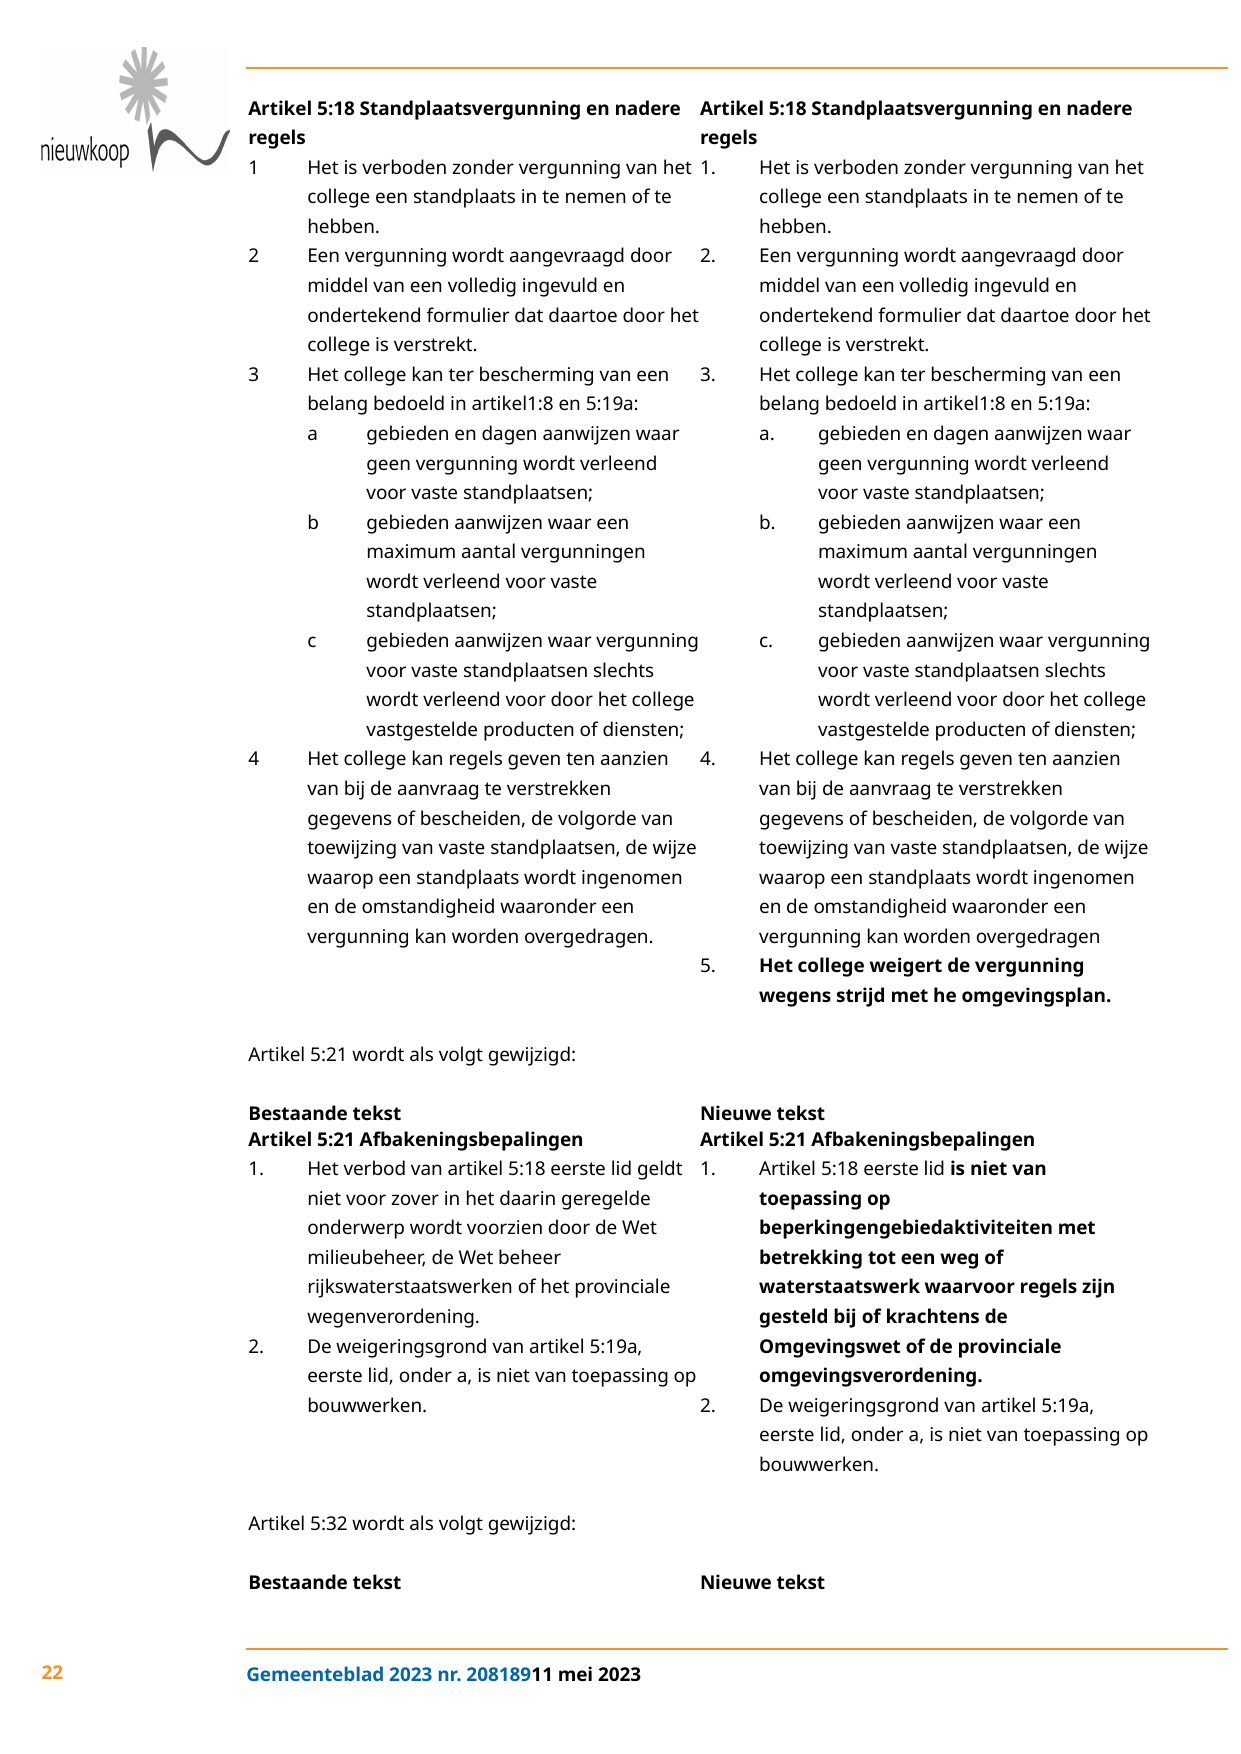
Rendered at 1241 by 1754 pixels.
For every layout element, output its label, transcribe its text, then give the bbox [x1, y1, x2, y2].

table_header Nieuwe tekst [700, 1569, 1152, 1595]
text Artikel 5:32 wordt als volgt gewijzigd: [248, 1510, 1152, 1536]
table_header Bestaande tekst [248, 1100, 700, 1126]
table_cell Artikel 5:21 Afbakeningsbepalingen Artikel 5:18 eerste lid is niet van toepassing op beperkingengebiedaktiviteiten met betrekking tot een weg of waterstaatswerk waarvoor regels zijn gesteld bij of krachtens de Omgevingswet of de provinciale omgevingsverordening. De weigeringsgrond van artikel 5:19a, eerste lid, onder a, is niet van toepassing op bouwwerken. [700, 1126, 1152, 1477]
text Artikel 5:21 wordt als volgt gewijzigd: [248, 1041, 1152, 1067]
table_cell Artikel 5:18 Standplaatsvergunning en nadere regels Het is verboden zonder vergunning van het college een standplaats in te nemen of te hebben. Een vergunning wordt aangevraagd door middel van een volledig ingevuld en ondertekend formulier dat daartoe door het college is verstrekt. Het college kan ter bescherming van een belang bedoeld in artikel1:8 en 5:19a: gebieden en dagen aanwijzen waar geen vergunning wordt verleend voor vaste standplaatsen; gebieden aanwijzen waar een maximum aantal vergunningen wordt verleend voor vaste standplaatsen; gebieden aanwijzen waar vergunning voor vaste standplaatsen slechts wordt verleend voor door het college vastgestelde producten of diensten; Het college kan regels geven ten aanzien van bij de aanvraag te verstrekken gegevens of bescheiden, de volgorde van toewijzing van vaste standplaatsen, de wijze waarop een standplaats wordt ingenomen en de omstandigheid waaronder een vergunning kan worden overgedragen. [248, 95, 700, 1008]
table_cell Artikel 5:18 Standplaatsvergunning en nadere regels Het is verboden zonder vergunning van het college een standplaats in te nemen of te hebben. Een vergunning wordt aangevraagd door middel van een volledig ingevuld en ondertekend formulier dat daartoe door het college is verstrekt. Het college kan ter bescherming van een belang bedoeld in artikel1:8 en 5:19a: gebieden en dagen aanwijzen waar geen vergunning wordt verleend voor vaste standplaatsen; gebieden aanwijzen waar een maximum aantal vergunningen wordt verleend voor vaste standplaatsen; gebieden aanwijzen waar vergunning voor vaste standplaatsen slechts wordt verleend voor door het college vastgestelde producten of diensten; Het college kan regels geven ten aanzien van bij de aanvraag te verstrekken gegevens of bescheiden, de volgorde van toewijzing van vaste standplaatsen, de wijze waarop een standplaats wordt ingenomen en de omstandigheid waaronder een vergunning kan worden overgedragen Het college weigert de vergunning wegens strijd met he omgevingsplan. [700, 95, 1152, 1008]
table_header Nieuwe tekst [700, 1100, 1152, 1126]
table_cell Artikel 5:21 Afbakeningsbepalingen Het verbod van artikel 5:18 eerste lid geldt niet voor zover in het daarin geregelde onderwerp wordt voorzien door de Wet milieubeheer, de Wet beheer rijkswaterstaatswerken of het provinciale wegenverordening. De weigeringsgrond van artikel 5:19a, eerste lid, onder a, is niet van toepassing op bouwwerken. [248, 1126, 700, 1477]
picture [41, 47, 231, 172]
table_header Bestaande tekst [248, 1569, 700, 1595]
